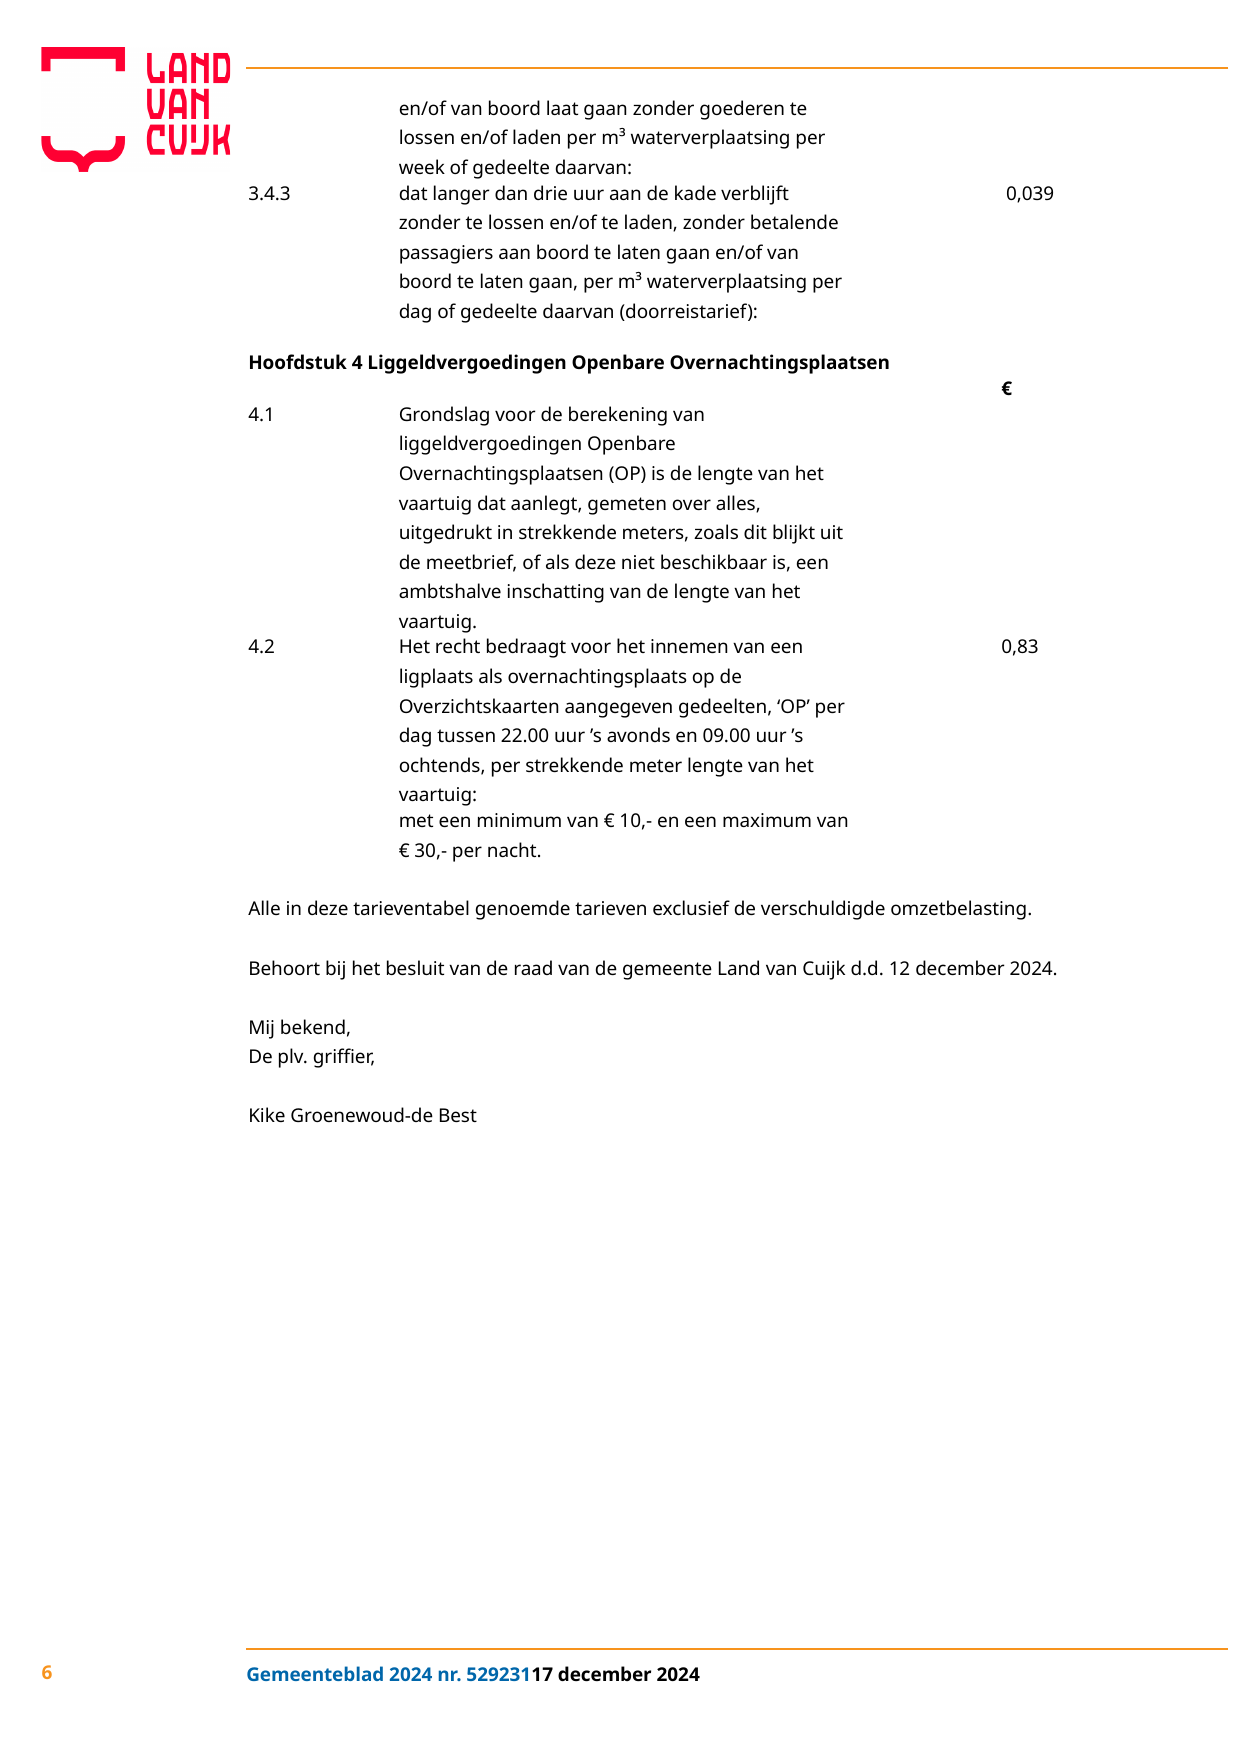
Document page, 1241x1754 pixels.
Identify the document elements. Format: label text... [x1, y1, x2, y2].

table_cell [248, 808, 398, 863]
table_cell [850, 634, 1001, 807]
table_cell 4.1 [248, 401, 398, 634]
table_cell [850, 180, 1001, 324]
table_cell [248, 375, 398, 401]
table_cell [1001, 401, 1152, 634]
table_cell 3.4.3 [248, 180, 398, 324]
table_cell [248, 95, 398, 180]
text Kike Groenewoud-de Best [248, 1103, 1152, 1128]
table_cell Grondslag voor de berekening van liggeldvergoedingen Openbare Overnachtingsplaatsen (OP) is de lengte van het vaartuig dat aanlegt, gemeten over alles, uitgedrukt in strekkende meters, zoals dit blijkt uit de meetbrief, of als deze niet beschikbaar is, een ambtshalve inschatting van de lengte van het vaartuig. [399, 401, 850, 634]
table_cell en/of van boord laat gaan zonder goederen te lossen en/of laden per m³ waterverplaatsing per week of gedeelte daarvan: [399, 95, 850, 180]
picture [41, 47, 231, 172]
table_cell 0,83 [1001, 634, 1152, 807]
table_cell [850, 95, 1001, 180]
table_cell Het recht bedraagt voor het innemen van een ligplaats als overnachtingsplaats op de Overzichtskaarten aangegeven gedeelten, ‘OP’ per dag tussen 22.00 uur ’s avonds en 09.00 uur ’s ochtends, per strekkende meter lengte van het vaartuig: [399, 634, 850, 807]
table_cell [850, 401, 1001, 634]
table_cell € [1001, 375, 1152, 401]
table_cell [850, 375, 1001, 401]
table_cell 0,039 [1001, 180, 1152, 324]
table_cell Hoofdstuk 4 Liggeldvergoedingen Openbare Overnachtingsplaatsen [248, 350, 1152, 375]
table_cell [1001, 95, 1152, 180]
text Mij bekend, [248, 1014, 1152, 1039]
table_cell [399, 324, 850, 349]
table_cell met een minimum van € 10,- en een maximum van € 30,- per nacht. [399, 808, 850, 863]
table_cell [248, 324, 398, 349]
table_cell [1001, 808, 1152, 863]
table_cell [399, 375, 850, 401]
table_cell [850, 324, 1001, 349]
text Behoort bij het besluit van de raad van de gemeente Land van Cuijk d.d. 12 december 2024. [248, 955, 1152, 980]
text Alle in deze tarieventabel genoemde tarieven exclusief de verschuldigde omzetbelasting. [248, 896, 1152, 921]
table_cell dat langer dan drie uur aan de kade verblijft zonder te lossen en/of te laden, zonder betalende passagiers aan boord te laten gaan en/of van boord te laten gaan, per m³ waterverplaatsing per dag of gedeelte daarvan (doorreistarief): [399, 180, 850, 324]
table_cell [1001, 324, 1152, 349]
table_cell 4.2 [248, 634, 398, 807]
table_cell [850, 808, 1001, 863]
text De plv. griffier, [248, 1043, 1152, 1069]
